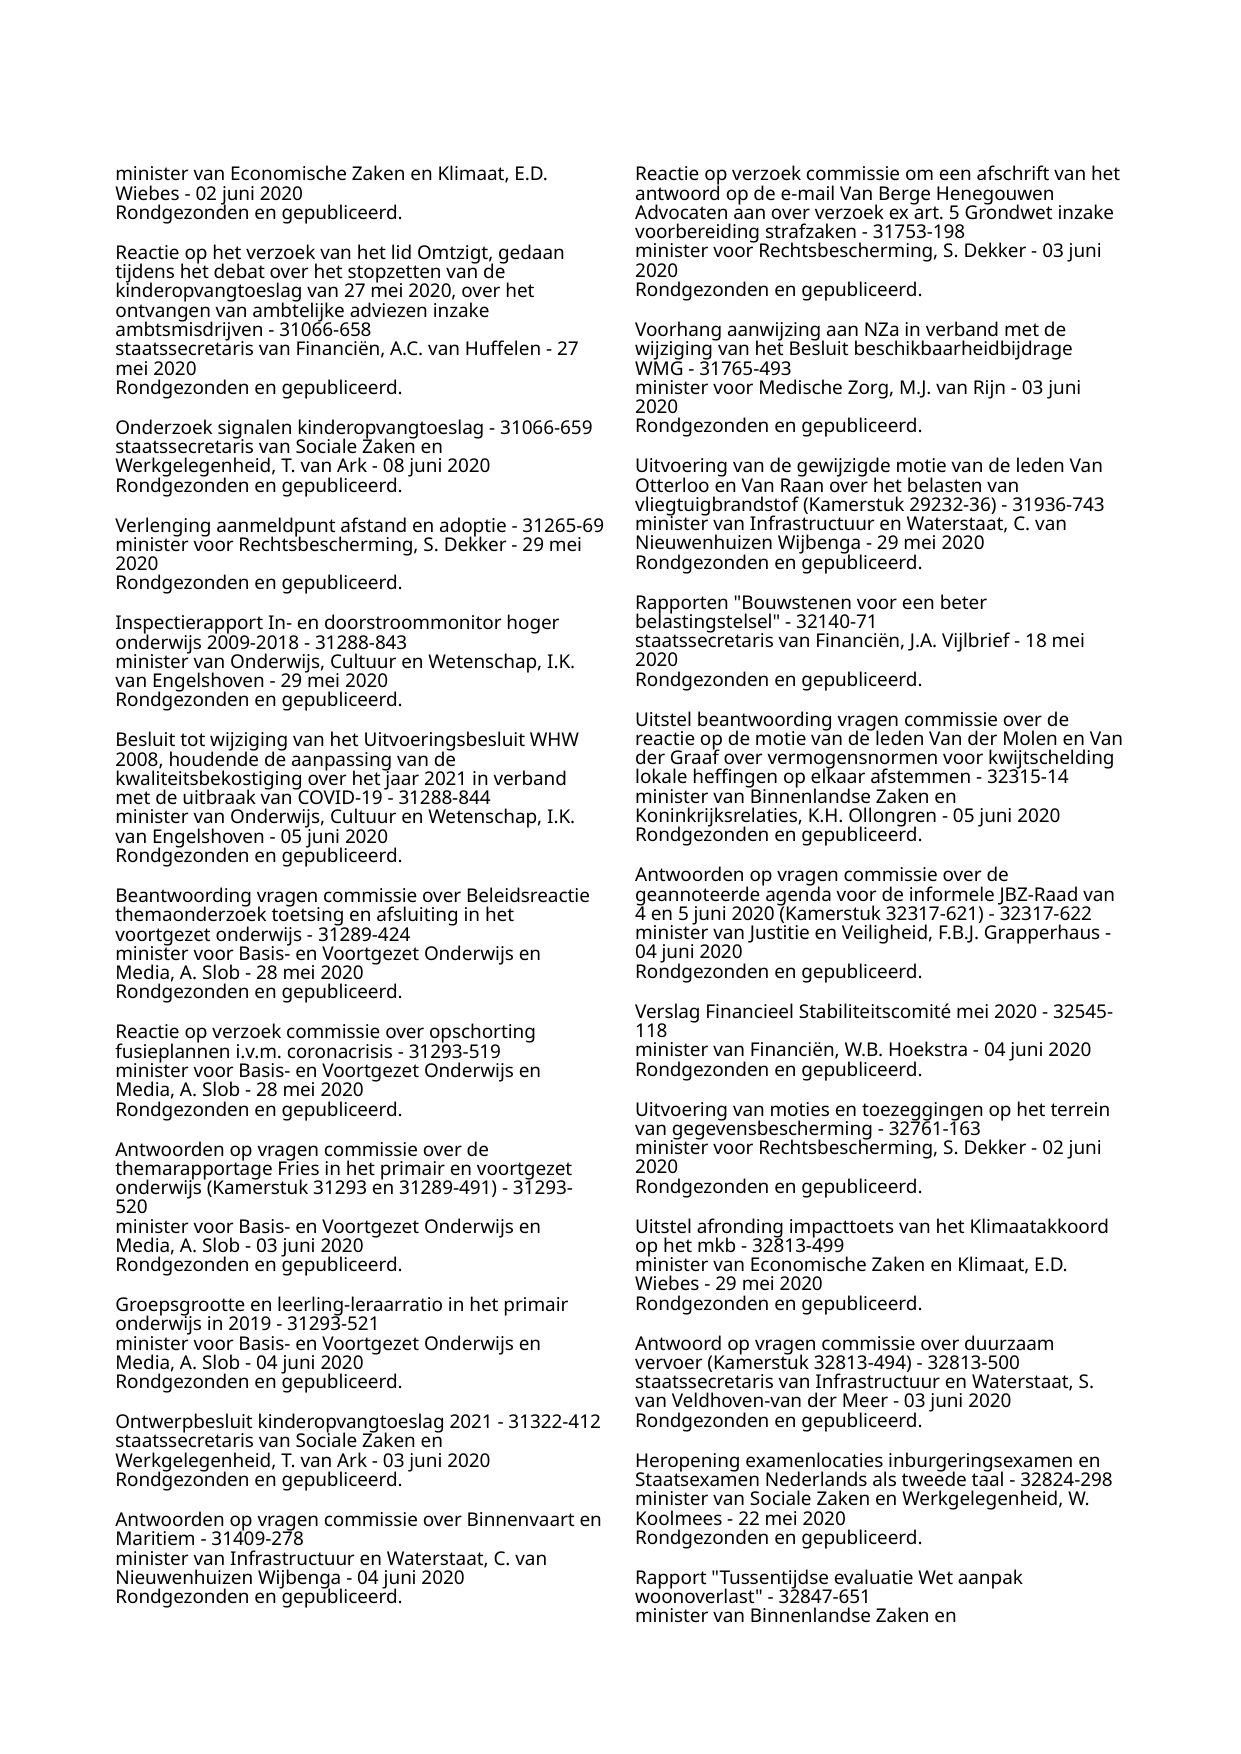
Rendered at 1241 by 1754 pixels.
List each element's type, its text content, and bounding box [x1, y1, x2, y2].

text minister voor Basis- en Voortgezet Onderwijs en Media, A. Slob - 04 juni 2020 [115, 1335, 605, 1373]
text Rondgezonden en gepubliceerd. [635, 1529, 1125, 1548]
text Uitvoering van de gewijzigde motie van de leden Van Otterloo en Van Raan over het belasten van vliegtuigbrandstof (Kamerstuk 29232-36) - 31936-743 [635, 457, 1125, 515]
text minister voor Rechtsbescherming, S. Dekker - 29 mei 2020 [115, 536, 605, 574]
text staatssecretaris van Financiën, A.C. van Huffelen - 27 mei 2020 [115, 340, 605, 379]
text Rondgezonden en gepubliceerd. [635, 417, 1125, 437]
text Rondgezonden en gepubliceerd. [115, 691, 605, 711]
text minister van Onderwijs, Cultuur en Wetenschap, I.K. van Engelshoven - 05 juni 2020 [115, 808, 605, 847]
text Rondgezonden en gepubliceerd. [115, 204, 605, 223]
text Reactie op het verzoek van het lid Omtzigt, gedaan tijdens het debat over het stopzetten van de kinderopvangtoeslag van 27 mei 2020, over het ontvangen van ambtelijke adviezen inzake ambtsmisdrijven - 31066-658 [115, 244, 605, 340]
text minister voor Basis- en Voortgezet Onderwijs en Media, A. Slob - 03 juni 2020 [115, 1218, 605, 1256]
text minister van Infrastructuur en Waterstaat, C. van Nieuwenhuizen Wijbenga - 29 mei 2020 [635, 515, 1125, 554]
text minister voor Rechtsbescherming, S. Dekker - 03 juni 2020 [635, 242, 1125, 281]
text Rondgezonden en gepubliceerd. [635, 963, 1125, 982]
text Rapporten "Bouwstenen voor een beter belastingstelsel" - 32140-71 [635, 594, 1125, 632]
text minister van Financiën, W.B. Hoekstra - 04 juni 2020 [635, 1041, 1125, 1061]
text Rondgezonden en gepubliceerd. [115, 477, 605, 496]
text Uitstel afronding impacttoets van het Klimaatakkoord op het mkb - 32813-499 [635, 1218, 1125, 1256]
text Rondgezonden en gepubliceerd. [635, 1412, 1125, 1431]
text minister voor Rechtsbescherming, S. Dekker - 02 juni 2020 [635, 1139, 1125, 1178]
text Antwoord op vragen commissie over duurzaam vervoer (Kamerstuk 32813-494) - 32813-500 [635, 1335, 1125, 1373]
text Rondgezonden en gepubliceerd. [115, 379, 605, 398]
text Voorhang aanwijzing aan NZa in verband met de wijziging van het Besluit beschikbaarheidbijdrage WMG - 31765-493 [635, 321, 1125, 379]
text minister van Binnenlandse Zaken en Koninkrijksrelaties, K.H. Ollongren - 05 juni 2020 [635, 788, 1125, 826]
text Rapport "Tussentijdse evaluatie Wet aanpak woonoverlast" - 32847-651 [635, 1569, 1125, 1607]
text Rondgezonden en gepubliceerd. [115, 1101, 605, 1120]
text Heropening examenlocaties inburgeringsexamen en Staatsexamen Nederlands als tweede taal - 32824-298 [635, 1452, 1125, 1490]
text Onderzoek signalen kinderopvangtoeslag - 31066-659 [115, 419, 605, 438]
text minister van Binnenlandse Zaken en [635, 1607, 1125, 1627]
text Rondgezonden en gepubliceerd. [115, 1471, 605, 1490]
text Rondgezonden en gepubliceerd. [115, 847, 605, 866]
text Rondgezonden en gepubliceerd. [635, 281, 1125, 300]
text minister van Justitie en Veiligheid, F.B.J. Grapperhaus - 04 juni 2020 [635, 924, 1125, 963]
text minister van Sociale Zaken en Werkgelegenheid, W. Koolmees - 22 mei 2020 [635, 1490, 1125, 1529]
text Rondgezonden en gepubliceerd. [115, 1373, 605, 1392]
text Rondgezonden en gepubliceerd. [115, 1256, 605, 1275]
text minister van Infrastructuur en Waterstaat, C. van Nieuwenhuizen Wijbenga - 04 juni 2020 [115, 1549, 605, 1588]
text Antwoorden op vragen commissie over Binnenvaart en Maritiem - 31409-278 [115, 1511, 605, 1549]
text Verlenging aanmeldpunt afstand en adoptie - 31265-69 [115, 517, 605, 536]
text Uitstel beantwoording vragen commissie over de reactie op de motie van de leden Van der Molen en Van der Graaf over vermogensnormen voor kwijtschelding lokale heffingen op elkaar afstemmen - 32315-14 [635, 711, 1125, 788]
text Rondgezonden en gepubliceerd. [115, 983, 605, 1003]
text Groepsgrootte en leerling-leraarratio in het primair onderwijs in 2019 - 31293-521 [115, 1296, 605, 1335]
text Rondgezonden en gepubliceerd. [635, 554, 1125, 573]
text minister van Economische Zaken en Klimaat, E.D. Wiebes - 02 juni 2020 [115, 165, 605, 204]
text Reactie op verzoek commissie over opschorting fusieplannen i.v.m. coronacrisis - 31293-519 [115, 1023, 605, 1062]
text Rondgezonden en gepubliceerd. [635, 1295, 1125, 1314]
text minister voor Basis- en Voortgezet Onderwijs en Media, A. Slob - 28 mei 2020 [115, 1062, 605, 1101]
text staatssecretaris van Infrastructuur en Waterstaat, S. van Veldhoven-van der Meer - 03 juni 2020 [635, 1373, 1125, 1412]
text Rondgezonden en gepubliceerd. [635, 671, 1125, 690]
text Rondgezonden en gepubliceerd. [635, 1178, 1125, 1197]
text minister voor Medische Zorg, M.J. van Rijn - 03 juni 2020 [635, 379, 1125, 417]
text Antwoorden op vragen commissie over de themarapportage Fries in het primair en voortgezet onderwijs (Kamerstuk 31293 en 31289-491) - 31293-520 [115, 1141, 605, 1218]
text Besluit tot wijziging van het Uitvoeringsbesluit WHW 2008, houdende de aanpassing van de kwaliteitsbekostiging over het jaar 2021 in verband met de uitbraak van COVID-19 - 31288-844 [115, 731, 605, 808]
text Beantwoording vragen commissie over Beleidsreactie themaonderzoek toetsing en afsluiting in het voortgezet onderwijs - 31289-424 [115, 887, 605, 945]
text minister voor Basis- en Voortgezet Onderwijs en Media, A. Slob - 28 mei 2020 [115, 945, 605, 983]
text staatssecretaris van Sociale Zaken en Werkgelegenheid, T. van Ark - 08 juni 2020 [115, 438, 605, 477]
text Inspectierapport In- en doorstroommonitor hoger onderwijs 2009-2018 - 31288-843 [115, 614, 605, 653]
text Rondgezonden en gepubliceerd. [635, 1061, 1125, 1080]
text Reactie op verzoek commissie om een afschrift van het antwoord op de e-mail Van Berge Henegouwen Advocaten aan over verzoek ex art. 5 Grondwet inzake voorbereiding strafzaken - 31753-198 [635, 165, 1125, 242]
text Uitvoering van moties en toezeggingen op het terrein van gegevensbescherming - 32761-163 [635, 1101, 1125, 1139]
text Verslag Financieel Stabiliteitscomité mei 2020 - 32545-118 [635, 1003, 1125, 1041]
text Rondgezonden en gepubliceerd. [635, 826, 1125, 846]
text Rondgezonden en gepubliceerd. [115, 1588, 605, 1607]
text minister van Onderwijs, Cultuur en Wetenschap, I.K. van Engelshoven - 29 mei 2020 [115, 653, 605, 691]
text staatssecretaris van Sociale Zaken en Werkgelegenheid, T. van Ark - 03 juni 2020 [115, 1432, 605, 1471]
text Ontwerpbesluit kinderopvangtoeslag 2021 - 31322-412 [115, 1413, 605, 1432]
text Antwoorden op vragen commissie over de geannoteerde agenda voor de informele JBZ-Raad van 4 en 5 juni 2020 (Kamerstuk 32317-621) - 32317-622 [635, 866, 1125, 924]
text staatssecretaris van Financiën, J.A. Vijlbrief - 18 mei 2020 [635, 632, 1125, 671]
text minister van Economische Zaken en Klimaat, E.D. Wiebes - 29 mei 2020 [635, 1256, 1125, 1295]
text Rondgezonden en gepubliceerd. [115, 574, 605, 594]
